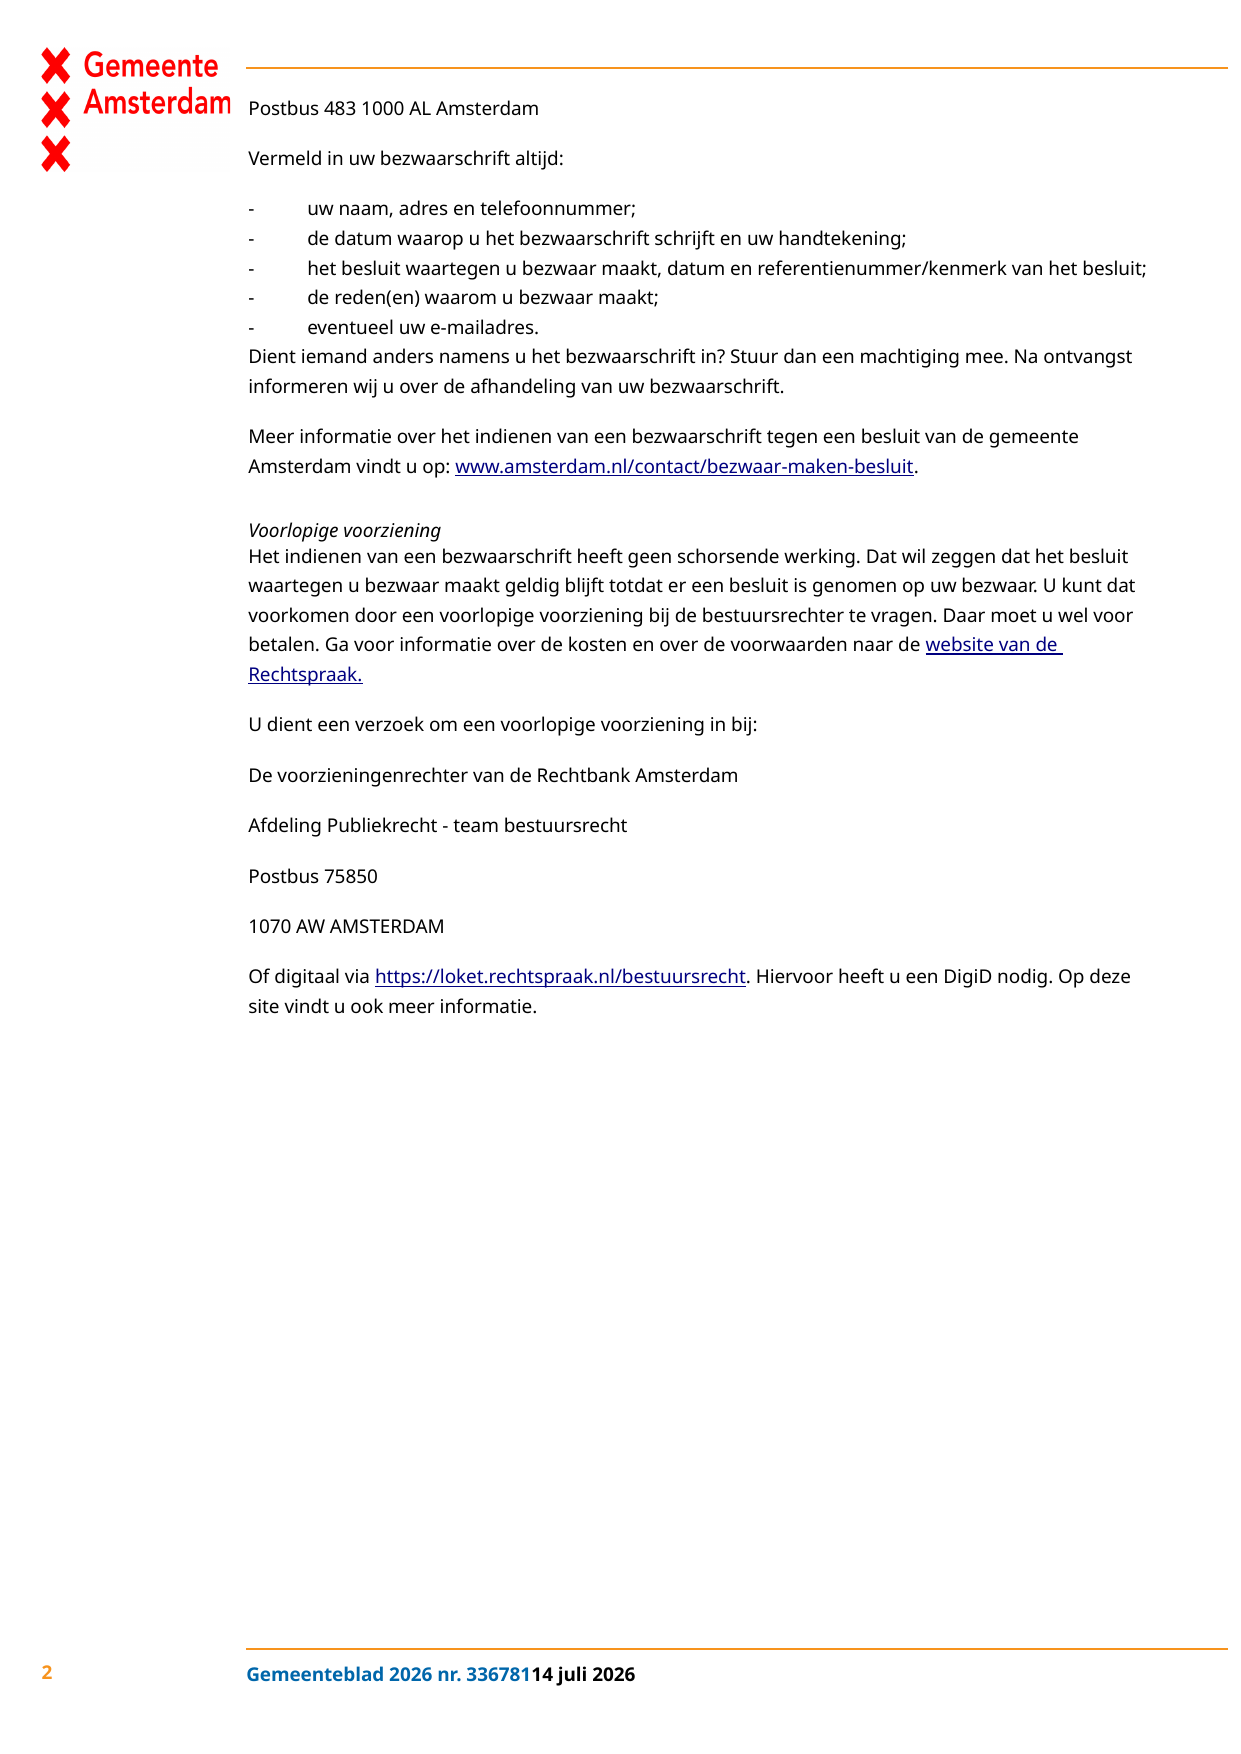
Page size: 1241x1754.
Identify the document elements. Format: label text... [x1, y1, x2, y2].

picture [41, 47, 231, 172]
list uw naam, adres en telefoonnummer; [248, 196, 1152, 221]
text Postbus 483 1000 AL Amsterdam [248, 95, 1152, 121]
text Dient iemand anders namens u het bezwaarschrift in? Stuur dan een machtiging mee. Na ontvangst informeren wij u over de afhandeling van uw bezwaarschrift. [248, 343, 1152, 399]
text Meer informatie over het indienen van een bezwaarschrift tegen een besluit van de gemeente Amsterdam vindt u op: www.amsterdam.nl/contact/bezwaar-maken-besluit. [248, 423, 1152, 479]
text 1070 AW AMSTERDAM [248, 913, 1152, 939]
list de reden(en) waarom u bezwaar maakt; [248, 284, 1152, 310]
text Vermeld in uw bezwaarschrift altijd: [248, 145, 1152, 171]
text Voorlopige voorziening [248, 517, 1152, 543]
text De voorzieningenrechter van de Rechtbank Amsterdam [248, 762, 1152, 788]
list het besluit waartegen u bezwaar maakt, datum en referentienummer/kenmerk van het besluit; [248, 255, 1152, 281]
list eventueel uw e-mailadres. [248, 314, 1152, 340]
text Afdeling Publiekrecht - team bestuursrecht [248, 812, 1152, 838]
text U dient een verzoek om een voorlopige voorziening in bij: [248, 712, 1152, 737]
text Postbus 75850 [248, 863, 1152, 888]
list de datum waarop u het bezwaarschrift schrijft en uw handtekening; [248, 225, 1152, 251]
text Of digitaal via https://loket.rechtspraak.nl/bestuursrecht. Hiervoor heeft u een DigiD nodig. Op deze site vindt u ook meer informatie. [248, 964, 1152, 1019]
text Het indienen van een bezwaarschrift heeft geen schorsende werking. Dat wil zeggen dat het besluit waartegen u bezwaar maakt geldig blijft totdat er een besluit is genomen op uw bezwaar. U kunt dat voorkomen door een voorlopige voorziening bij de bestuursrechter te vragen. Daar moet u wel voor betalen. Ga voor informatie over de kosten en over de voorwaarden naar de website van de Rechtspraak. [248, 543, 1152, 687]
